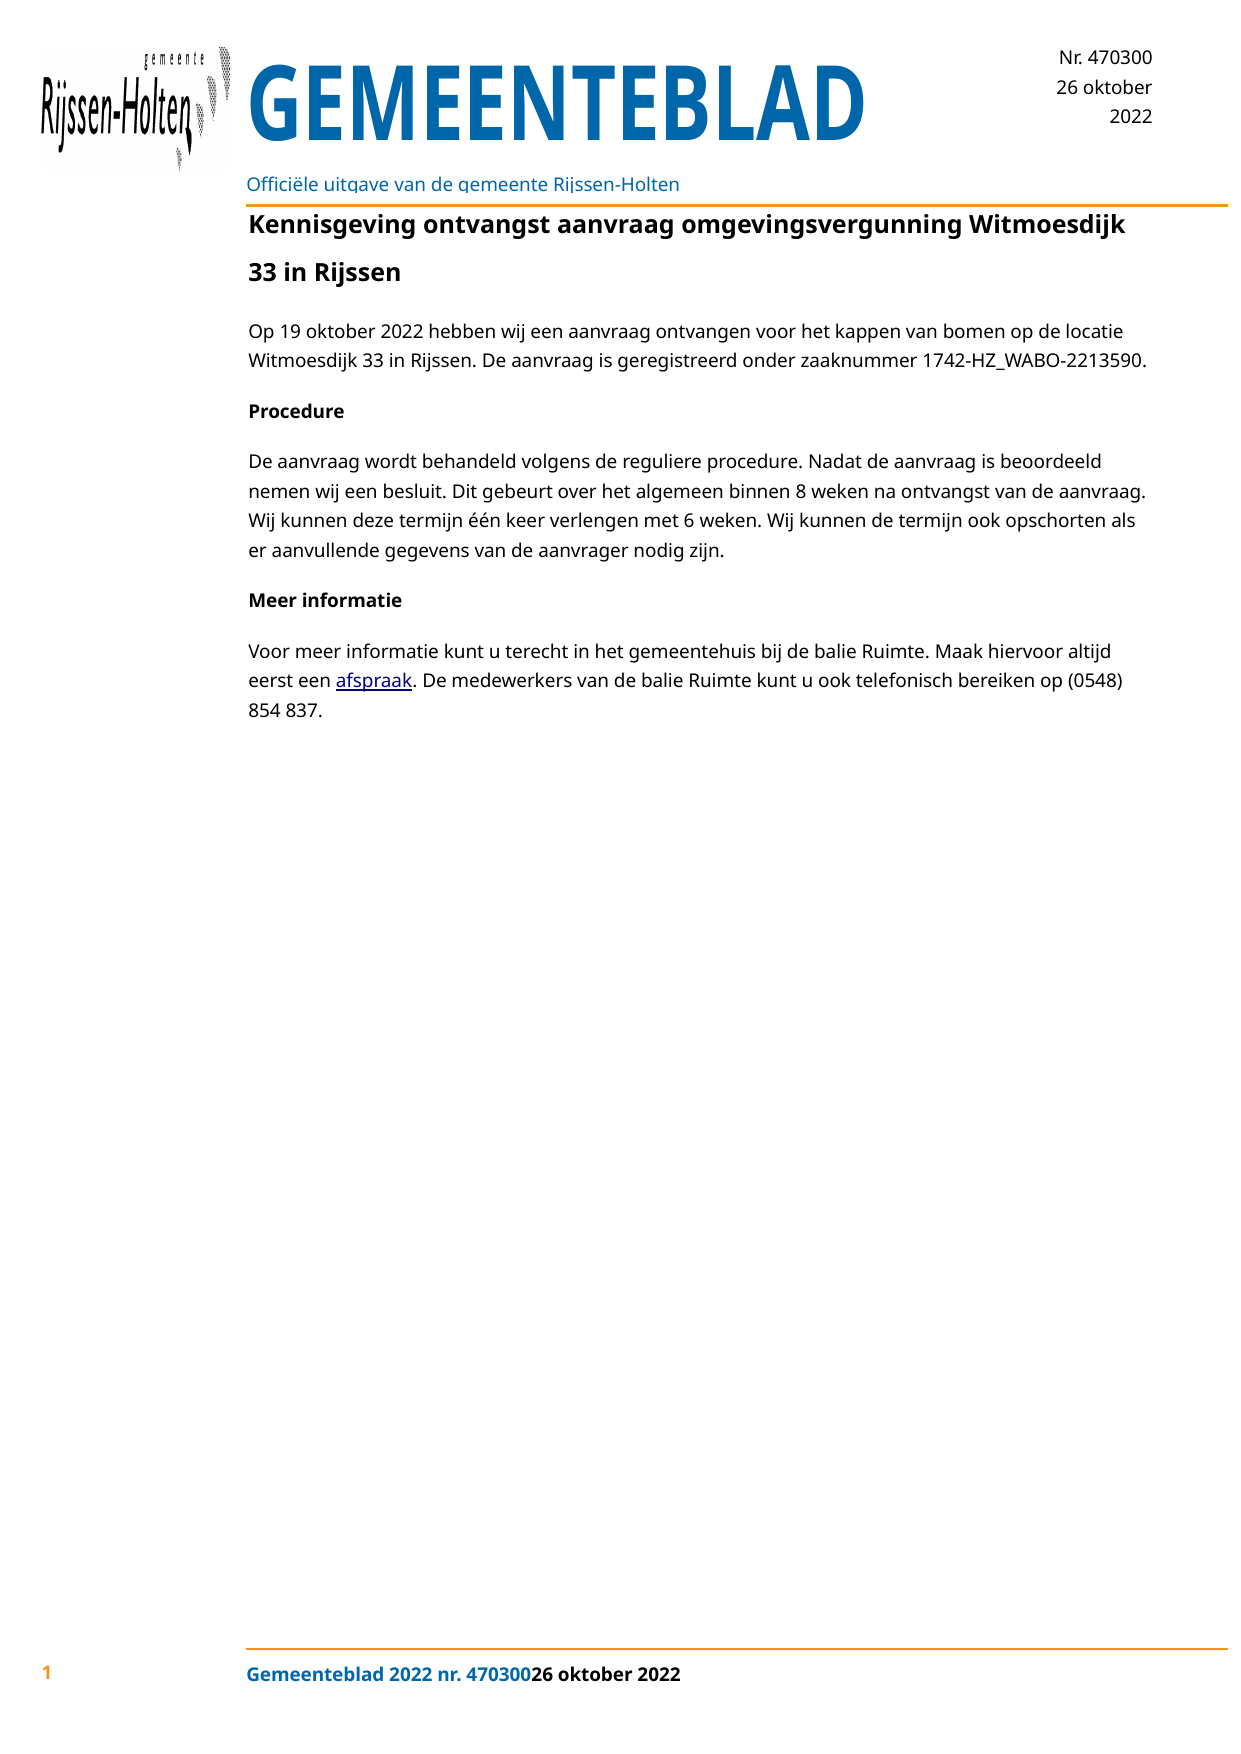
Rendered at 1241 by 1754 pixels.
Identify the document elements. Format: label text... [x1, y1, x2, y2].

text Op 19 oktober 2022 hebben wij een aanvraag ontvangen voor het kappen van bomen op de locatie Witmoesdijk 33 in Rijssen. De aanvraag is geregistreerd onder zaaknummer 1742-HZ_WABO-2213590. [248, 318, 1152, 373]
text Voor meer informatie kunt u terecht in het gemeentehuis bij de balie Ruimte. Maak hiervoor altijd eerst een afspraak. De medewerkers van de balie Ruimte kunt u ook telefonisch bereiken op (0548) 854 837. [248, 638, 1152, 723]
picture [41, 47, 231, 172]
text Procedure [248, 398, 1152, 424]
text De aanvraag wordt behandeld volgens de reguliere procedure. Nadat de aanvraag is beoordeeld nemen wij een besluit. Dit gebeurt over het algemeen binnen 8 weken na ontvangst van de aanvraag. Wij kunnen deze termijn één keer verlengen met 6 weken. Wij kunnen de termijn ook opschorten als er aanvullende gegevens van de aanvrager nodig zijn. [248, 448, 1152, 563]
text Kennisgeving ontvangst aanvraag omgevingsvergunning Witmoesdijk 33 in Rijssen [248, 207, 1152, 288]
text Meer informatie [248, 587, 1152, 613]
